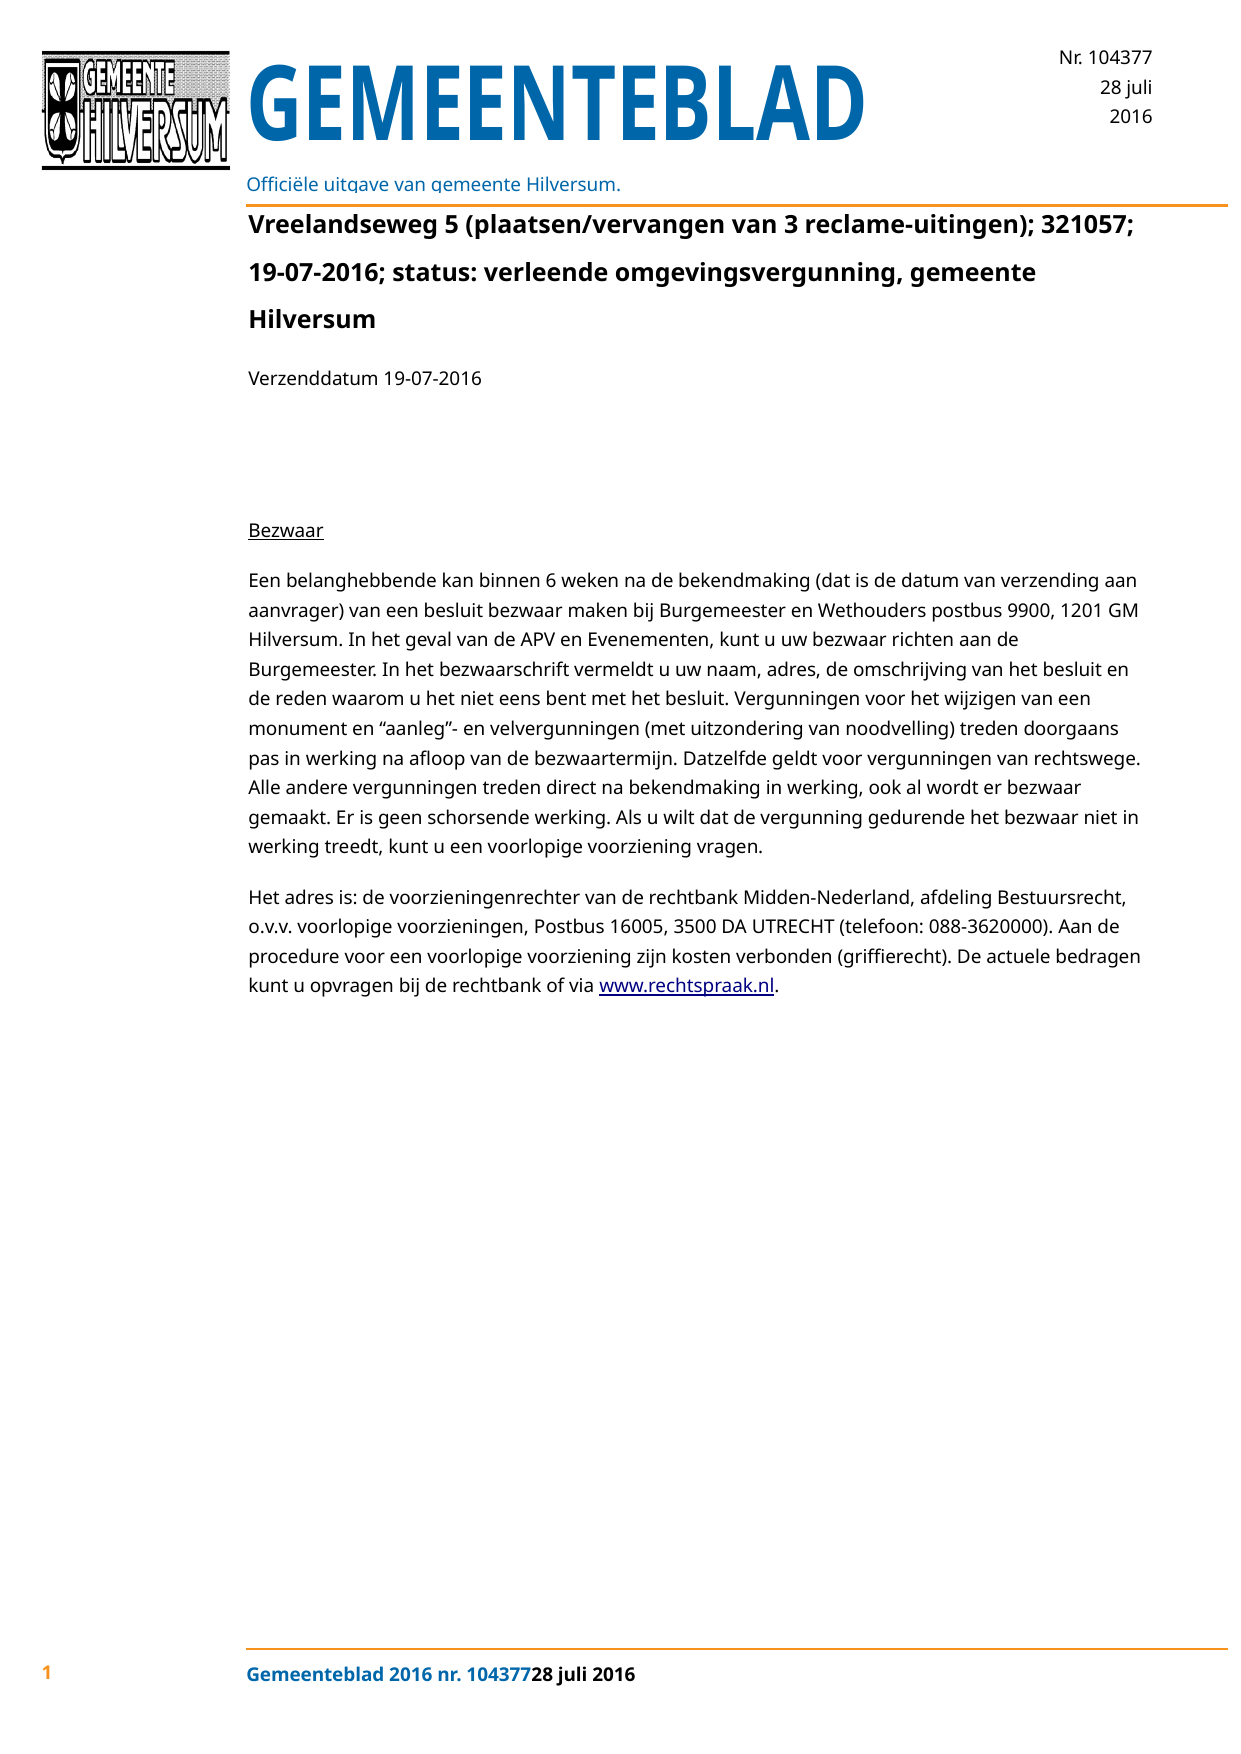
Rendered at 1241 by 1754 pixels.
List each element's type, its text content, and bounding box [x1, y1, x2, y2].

text Bezwaar [248, 517, 1152, 542]
text Het adres is: de voorzieningenrechter van de rechtbank Midden-Nederland, afdeling Bestuursrecht, o.v.v. voorlopige voorzieningen, Postbus 16005, 3500 DA UTRECHT (telefoon: 088-3620000). Aan de procedure voor een voorlopige voorziening zijn kosten verbonden (griffierecht). De actuele bedragen kunt u opvragen bij de rechtbank of via www.rechtspraak.nl. [248, 884, 1152, 998]
picture [41, 47, 231, 172]
text Vreelandseweg 5 (plaatsen/vervangen van 3 reclame-uitingen); 321057; 19-07-2016; status: verleende omgevingsvergunning, gemeente Hilversum [248, 207, 1152, 336]
text Verzenddatum 19-07-2016 [248, 366, 1152, 391]
text Een belanghebbende kan binnen 6 weken na de bekendmaking (dat is de datum van verzending aan aanvrager) van een besluit bezwaar maken bij Burgemeester en Wethouders postbus 9900, 1201 GM Hilversum. In het geval van de APV en Evenementen, kunt u uw bezwaar richten aan de Burgemeester. In het bezwaarschrift vermeldt u uw naam, adres, de omschrijving van het besluit en de reden waarom u het niet eens bent met het besluit. Vergunningen voor het wijzigen van een monument en “aanleg”- en velvergunningen (met uitzondering van noodvelling) treden doorgaans pas in werking na afloop van de bezwaartermijn. Datzelfde geldt voor vergunningen van rechtswege. Alle andere vergunningen treden direct na bekendmaking in werking, ook al wordt er bezwaar gemaakt. Er is geen schorsende werking. Als u wilt dat de vergunning gedurende het bezwaar niet in werking treedt, kunt u een voorlopige voorziening vragen. [248, 567, 1152, 859]
